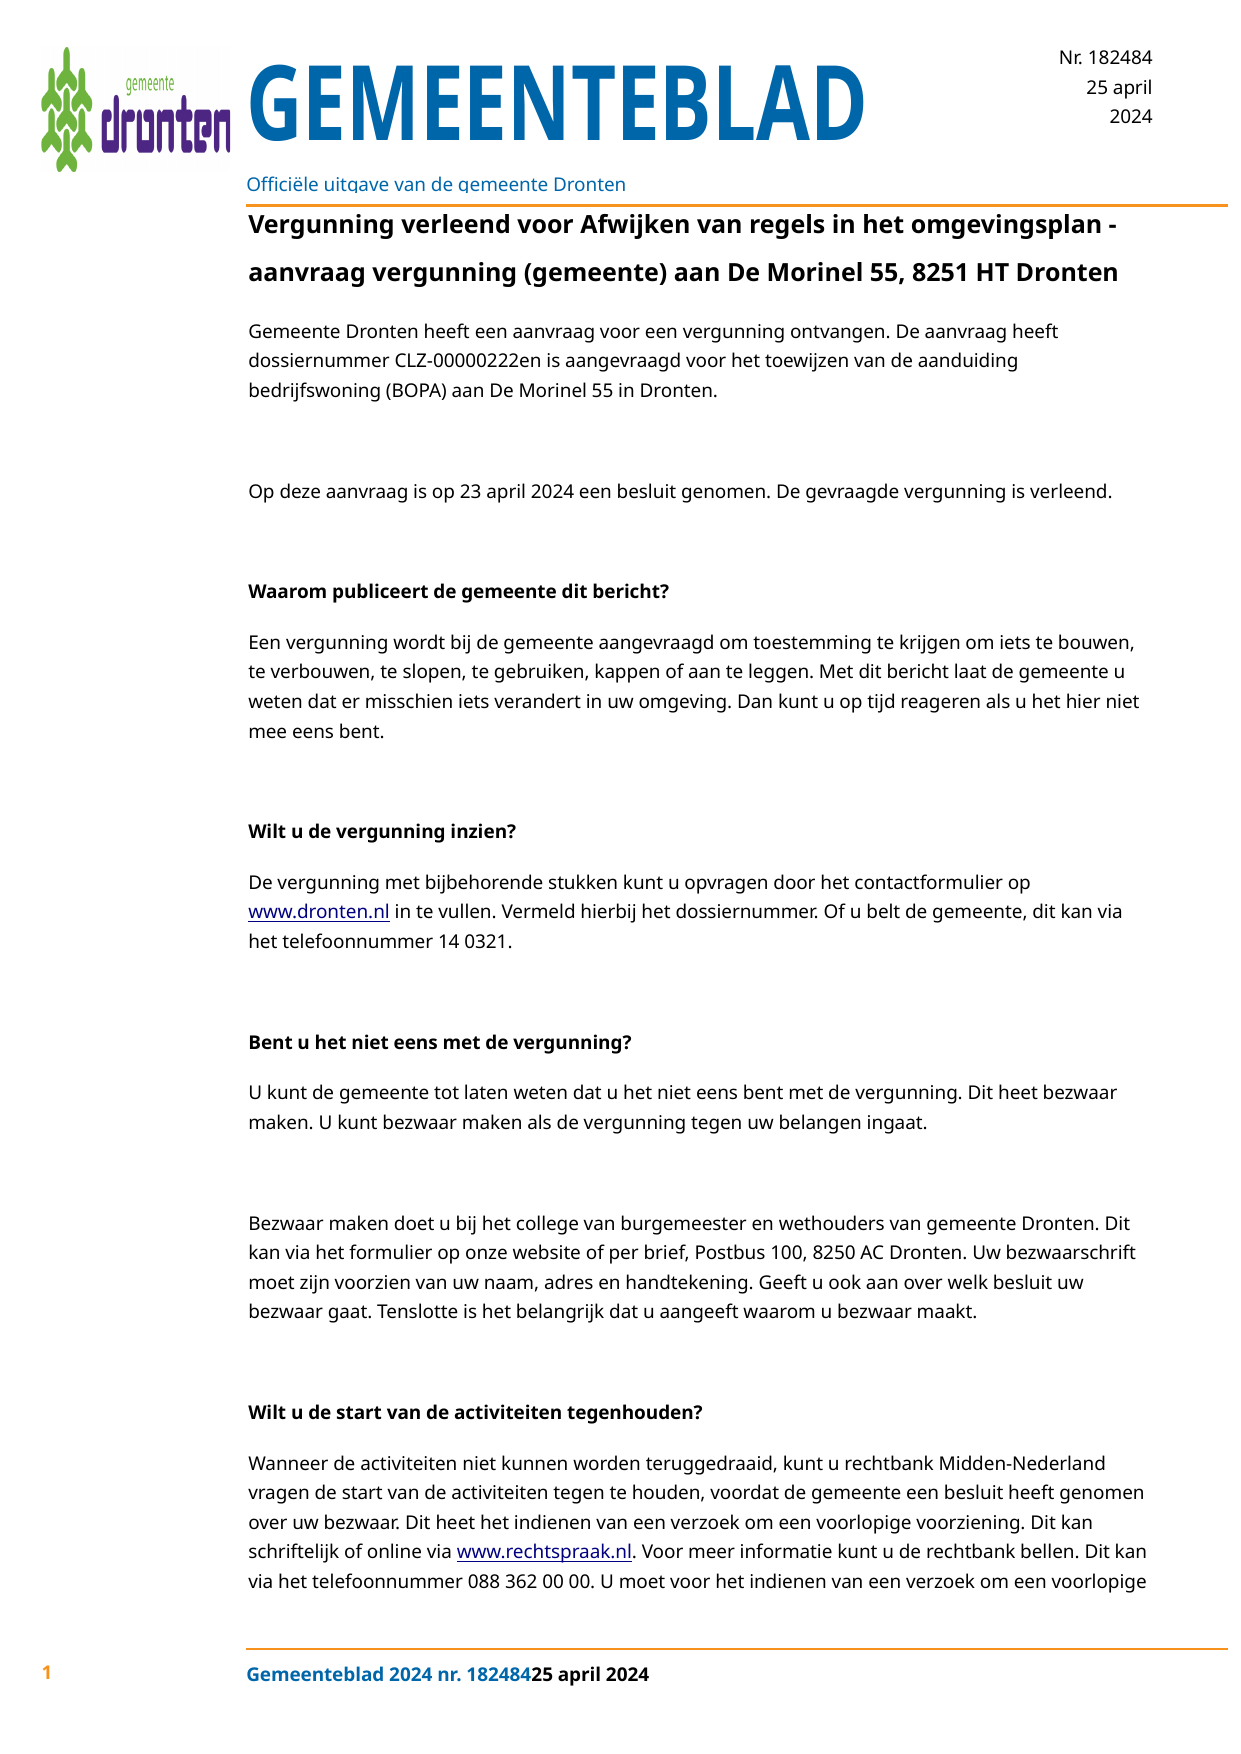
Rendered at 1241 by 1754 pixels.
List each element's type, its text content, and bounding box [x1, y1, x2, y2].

text Vergunning verleend voor Afwijken van regels in het omgevingsplan - aanvraag vergunning (gemeente) aan De Morinel 55, 8251 HT Dronten [248, 207, 1152, 288]
text Een vergunning wordt bij de gemeente aangevraagd om toestemming te krijgen om iets te bouwen, te verbouwen, te slopen, te gebruiken, kappen of aan te leggen. Met dit bericht laat de gemeente u weten dat er misschien iets verandert in uw omgeving. Dan kunt u op tijd reageren als u het hier niet mee eens bent. [248, 629, 1152, 744]
text Wanneer de activiteiten niet kunnen worden teruggedraaid, kunt u rechtbank Midden-Nederland vragen de start van de activiteiten tegen te houden, voordat de gemeente een besluit heeft genomen over uw bezwaar. Dit heet het indienen van een verzoek om een voorlopige voorziening. Dit kan schriftelijk of online via www.rechtspraak.nl. Voor meer informatie kunt u de rechtbank bellen. Dit kan via het telefoonnummer 088 362 00 00. U moet voor het indienen van een verzoek om een voorlopige [248, 1450, 1152, 1594]
text Wilt u de start van de activiteiten tegenhouden? [248, 1399, 1152, 1425]
text Wilt u de vergunning inzien? [248, 819, 1152, 844]
text Bezwaar maken doet u bij het college van burgemeester en wethouders van gemeente Dronten. Dit kan via het formulier op onze website of per brief, Postbus 100, 8250 AC Dronten. Uw bezwaarschrift moet zijn voorzien van uw naam, adres en handtekening. Geeft u ook aan over welk besluit uw bezwaar gaat. Tenslotte is het belangrijk dat u aangeeft waarom u bezwaar maakt. [248, 1210, 1152, 1324]
text Gemeente Dronten heeft een aanvraag voor een vergunning ontvangen. De aanvraag heeft dossiernummer CLZ-00000222en is aangevraagd voor het toewijzen van de aanduiding bedrijfswoning (BOPA) aan De Morinel 55 in Dronten. [248, 318, 1152, 403]
text U kunt de gemeente tot laten weten dat u het niet eens bent met de vergunning. Dit heet bezwaar maken. U kunt bezwaar maken als de vergunning tegen uw belangen ingaat. [248, 1079, 1152, 1135]
text Op deze aanvraag is op 23 april 2024 een besluit genomen. De gevraagde vergunning is verleend. [248, 478, 1152, 504]
text Waarom publiceert de gemeente dit bericht? [248, 579, 1152, 604]
text Bent u het niet eens met de vergunning? [248, 1029, 1152, 1055]
text De vergunning met bijbehorende stukken kunt u opvragen door het contactformulier op www.dronten.nl in te vullen. Vermeld hierbij het dossiernummer. Of u belt de gemeente, dit kan via het telefoonnummer 14 0321. [248, 869, 1152, 954]
picture [41, 47, 231, 172]
